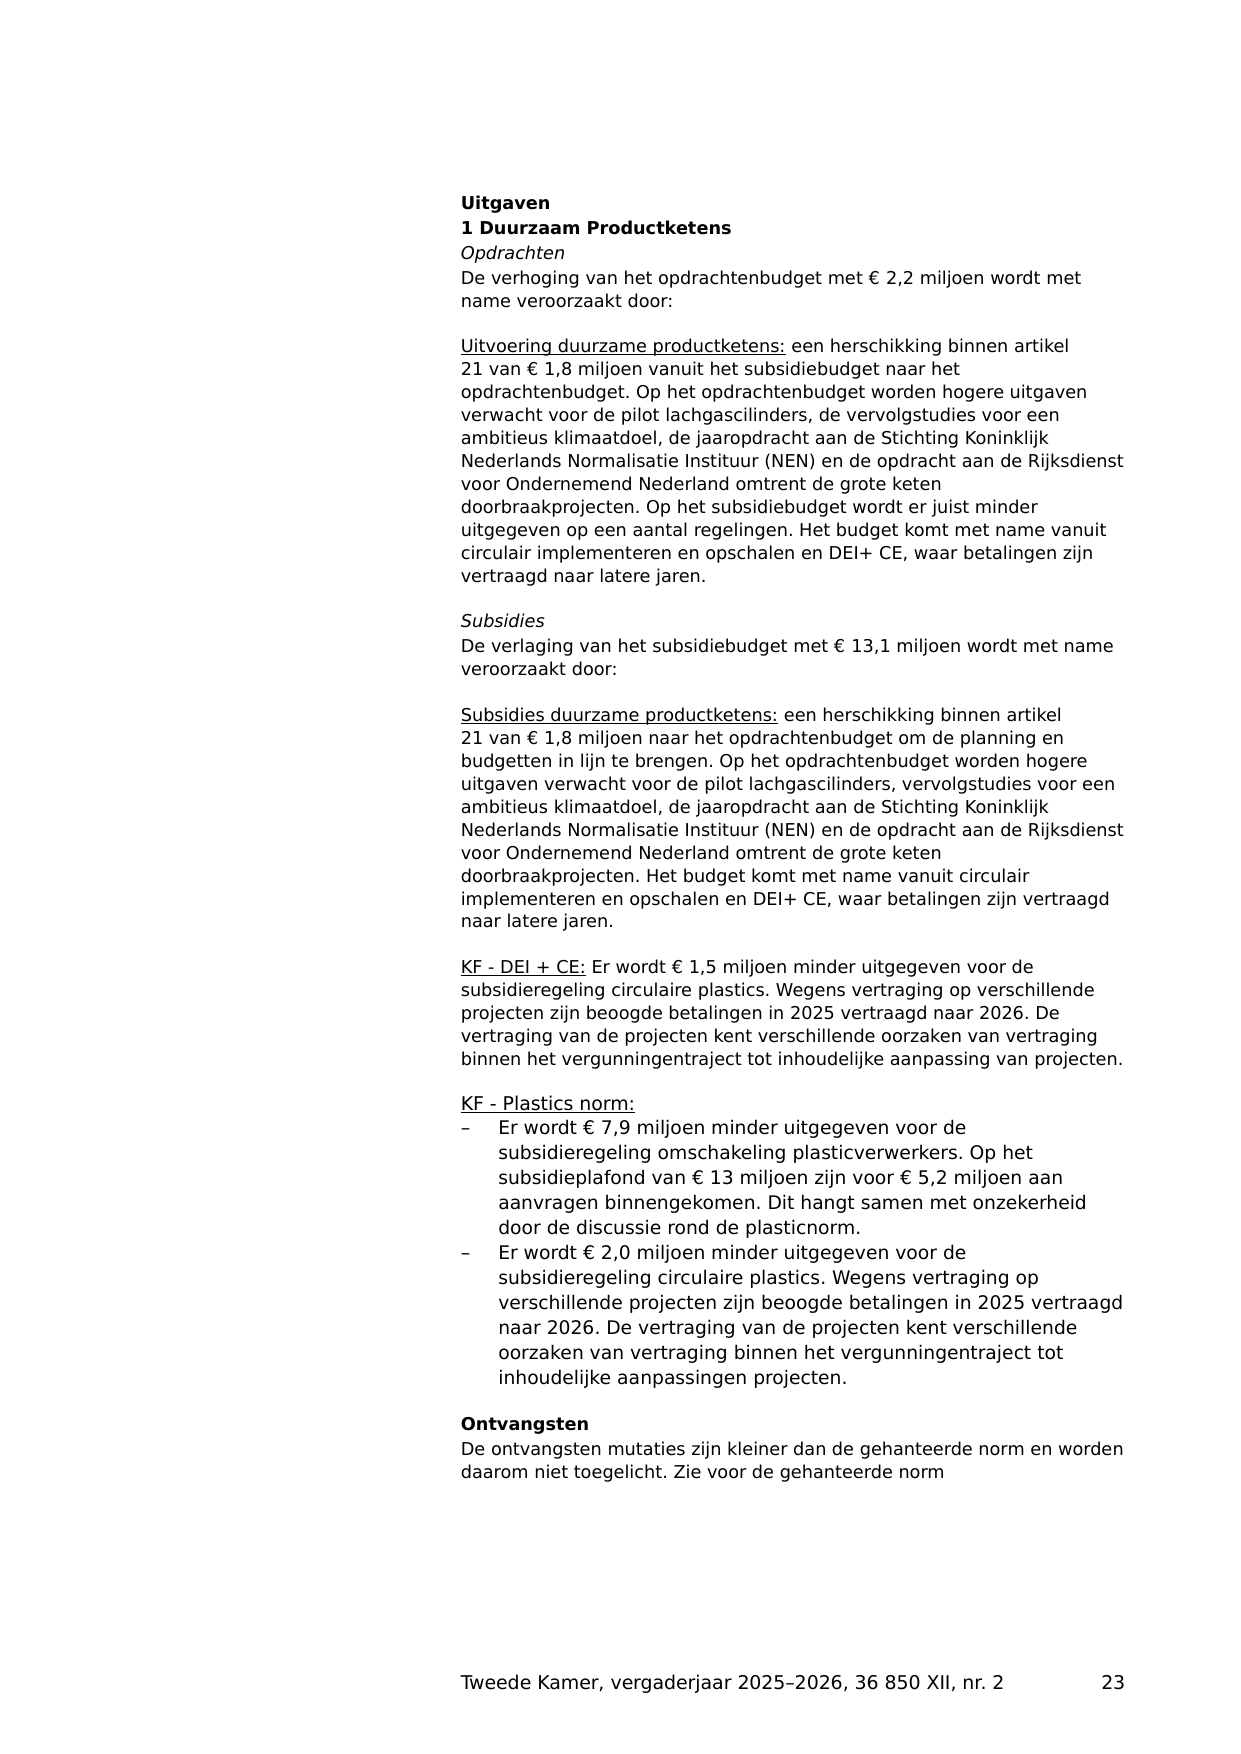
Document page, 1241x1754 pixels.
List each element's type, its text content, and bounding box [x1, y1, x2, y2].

text Subsidies [461, 609, 1125, 632]
text De verhoging van het opdrachtenbudget met € 2,2 miljoen wordt met name veroorzaakt door: [461, 266, 1125, 312]
text Uitgaven [461, 191, 1125, 214]
text Uitvoering duurzame productketens: een herschikking binnen artikel 21 van € 1,8 miljoen vanuit het subsidiebudget naar het opdrachtenbudget. Op het opdrachtenbudget worden hogere uitgaven verwacht voor de pilot lachgascilinders, de vervolgstudies voor een ambitieus klimaatdoel, de jaaropdracht aan de Stichting Koninklijk Nederlands Normalisatie Instituur (NEN) en de opdracht aan de Rijksdienst voor Ondernemend Nederland omtrent de grote keten doorbraakprojecten. Op het subsidiebudget wordt er juist minder uitgegeven op een aantal regelingen. Het budget komt met name vanuit circulair implementeren en opschalen en DEI+ CE, waar betalingen zijn vertraagd naar latere jaren. [461, 334, 1125, 587]
text Subsidies duurzame productketens: een herschikking binnen artikel 21 van € 1,8 miljoen naar het opdrachtenbudget om de planning en budgetten in lijn te brengen. Op het opdrachtenbudget worden hogere uitgaven verwacht voor de pilot lachgascilinders, vervolgstudies voor een ambitieus klimaatdoel, de jaaropdracht aan de Stichting Koninklijk Nederlands Normalisatie Instituur (NEN) en de opdracht aan de Rijksdienst voor Ondernemend Nederland omtrent de grote keten doorbraakprojecten. Het budget komt met name vanuit circulair implementeren en opschalen en DEI+ CE, waar betalingen zijn vertraagd naar latere jaren. [461, 703, 1125, 932]
text KF - DEI + CE: Er wordt € 1,5 miljoen minder uitgegeven voor de subsidieregeling circulaire plastics. Wegens vertraging op verschillende projecten zijn beoogde betalingen in 2025 vertraagd naar 2026. De vertraging van de projecten kent verschillende oorzaken van vertraging binnen het vergunningentraject tot inhoudelijke aanpassing van projecten. [461, 955, 1125, 1070]
text De ontvangsten mutaties zijn kleiner dan de gehanteerde norm en worden daarom niet toegelicht. Zie voor de gehanteerde norm [461, 1437, 1125, 1483]
list Er wordt € 7,9 miljoen minder uitgegeven voor de subsidieregeling omschakeling plasticverwerkers. Op het subsidieplafond van € 13 miljoen zijn voor € 5,2 miljoen aan aanvragen binnengekomen. Dit hangt samen met onzekerheid door de discussie rond de plasticnorm. [461, 1115, 1125, 1240]
text De verlaging van het subsidiebudget met € 13,1 miljoen wordt met name veroorzaakt door: [461, 634, 1125, 680]
list Er wordt € 2,0 miljoen minder uitgegeven voor de subsidieregeling circulaire plastics. Wegens vertraging op verschillende projecten zijn beoogde betalingen in 2025 vertraagd naar 2026. De vertraging van de projecten kent verschillende oorzaken van vertraging binnen het vergunningentraject tot inhoudelijke aanpassingen projecten. [461, 1240, 1125, 1390]
text KF - Plastics norm: [461, 1093, 1125, 1115]
text Ontvangsten [461, 1412, 1125, 1435]
text Opdrachten [461, 241, 1125, 264]
text 1 Duurzaam Productketens [461, 216, 1125, 239]
